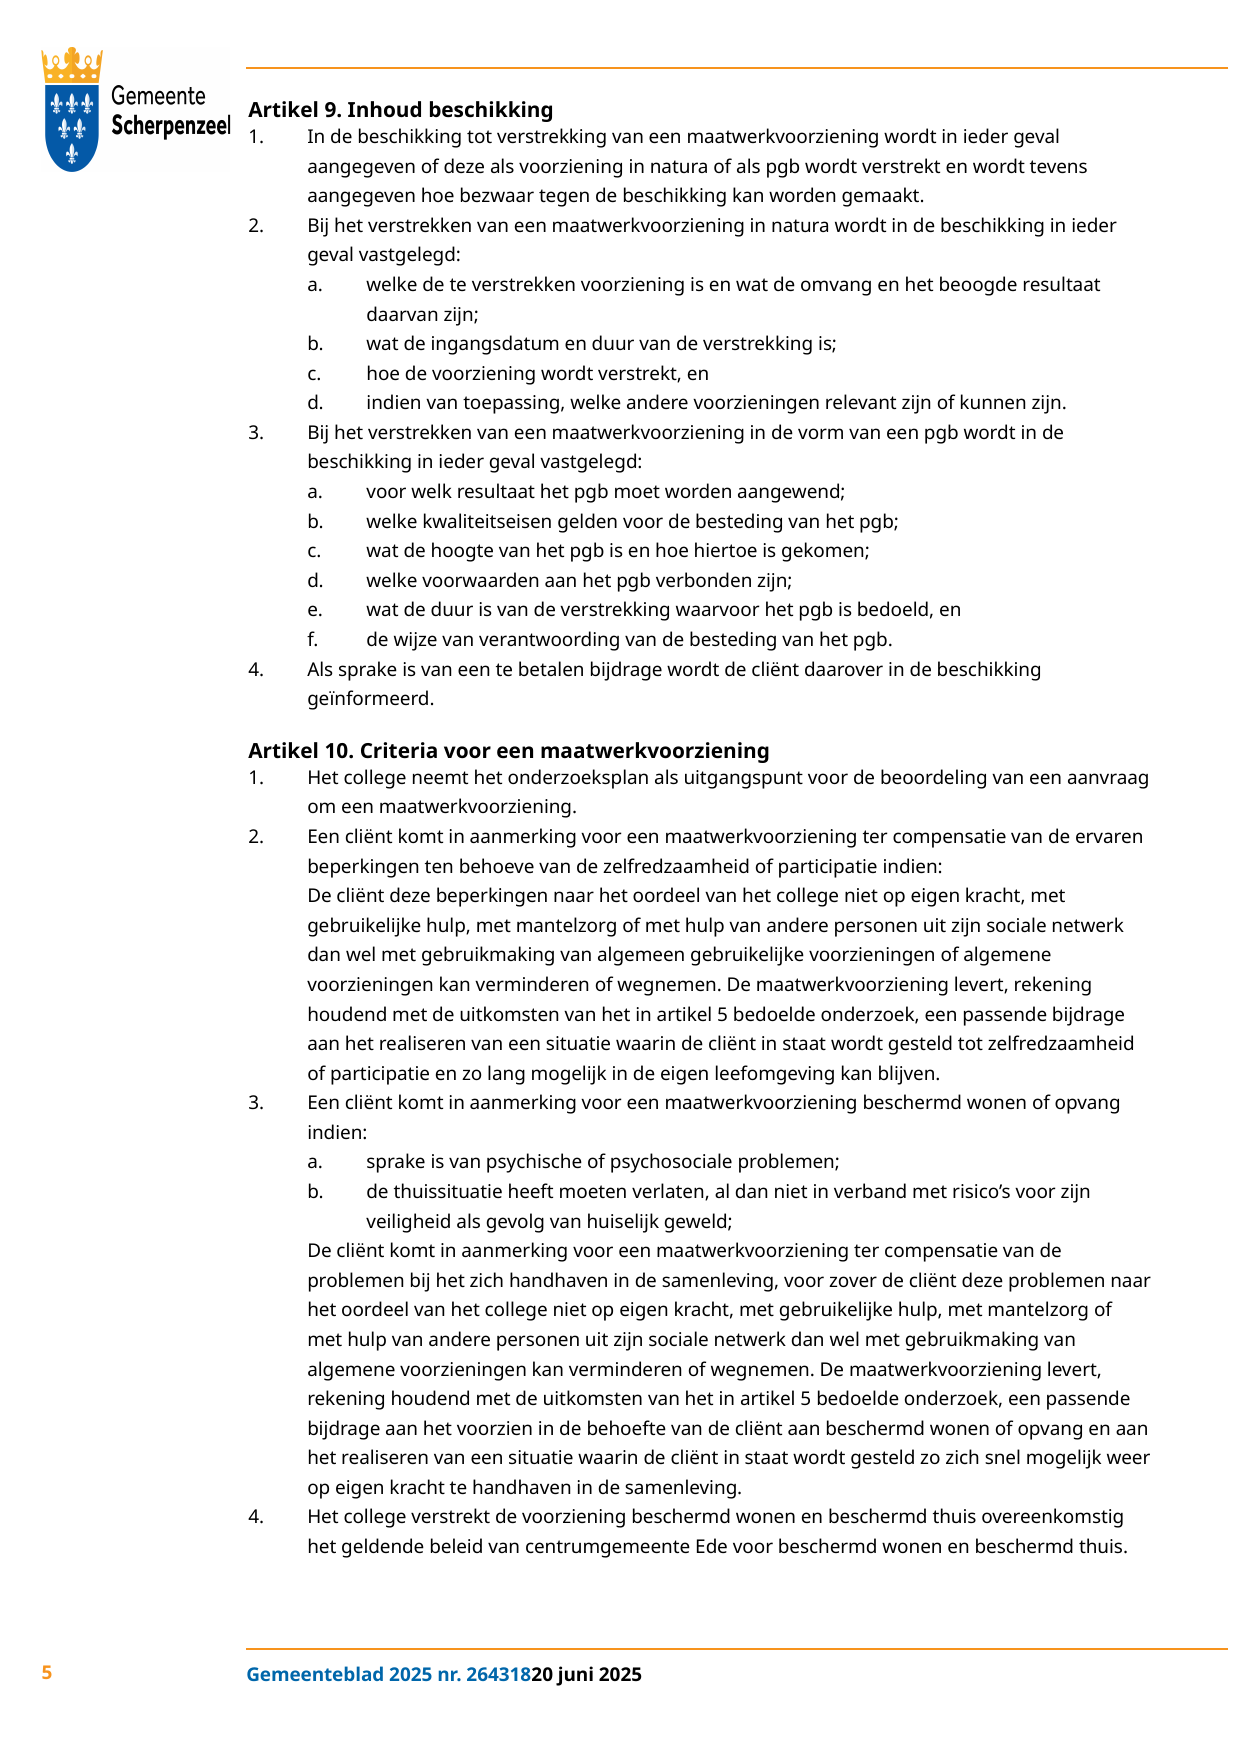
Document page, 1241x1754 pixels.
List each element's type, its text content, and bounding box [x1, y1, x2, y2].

text Artikel 9. Inhoud beschikking [248, 95, 1152, 123]
list sprake is van psychische of psychosociale problemen; [307, 1149, 1152, 1174]
picture [41, 47, 231, 172]
list In de beschikking tot verstrekking van een maatwerkvoorziening wordt in ieder geval aangegeven of deze als voorziening in natura of als pgb wordt verstrekt en wordt tevens aangegeven hoe bezwaar tegen de beschikking kan worden gemaakt. [248, 123, 1152, 208]
list Een cliënt komt in aanmerking voor een maatwerkvoorziening beschermd wonen of opvang indien: [248, 1089, 1152, 1145]
list Een cliënt komt in aanmerking voor een maatwerkvoorziening ter compensatie van de ervaren beperkingen ten behoeve van de zelfredzaamheid of participatie indien: [248, 823, 1152, 879]
list welke de te verstrekken voorziening is en wat de omvang en het beoogde resultaat daarvan zijn; [307, 271, 1152, 326]
list hoe de voorziening wordt verstrekt, en [307, 360, 1152, 386]
list welke kwaliteitseisen gelden voor de besteding van het pgb; [307, 508, 1152, 533]
list De cliënt deze beperkingen naar het oordeel van het college niet op eigen kracht, met gebruikelijke hulp, met mantelzorg of met hulp van andere personen uit zijn sociale netwerk dan wel met gebruikmaking van algemeen gebruikelijke voorzieningen of algemene voorzieningen kan verminderen of wegnemen. De maatwerkvoorziening levert, rekening houdend met de uitkomsten van het in artikel 5 bedoelde onderzoek, een passende bijdrage aan het realiseren van een situatie waarin de cliënt in staat wordt gesteld tot zelfredzaamheid of participatie en zo lang mogelijk in de eigen leefomgeving kan blijven. [248, 882, 1152, 1086]
list wat de ingangsdatum en duur van de verstrekking is; [307, 330, 1152, 356]
list wat de hoogte van het pgb is en hoe hiertoe is gekomen; [307, 537, 1152, 563]
list Als sprake is van een te betalen bijdrage wordt de cliënt daarover in de beschikking geïnformeerd. [248, 656, 1152, 711]
list de thuissituatie heeft moeten verlaten, al dan niet in verband met risico’s voor zijn veiligheid als gevolg van huiselijk geweld; [307, 1178, 1152, 1234]
list de wijze van verantwoording van de besteding van het pgb. [307, 626, 1152, 652]
text Artikel 10. Criteria voor een maatwerkvoorziening [248, 736, 1152, 764]
list Bij het verstrekken van een maatwerkvoorziening in de vorm van een pgb wordt in de beschikking in ieder geval vastgelegd: [248, 419, 1152, 474]
list indien van toepassing, welke andere voorzieningen relevant zijn of kunnen zijn. [307, 389, 1152, 415]
list wat de duur is van de verstrekking waarvoor het pgb is bedoeld, en [307, 597, 1152, 622]
list voor welk resultaat het pgb moet worden aangewend; [307, 478, 1152, 504]
list Het college neemt het onderzoeksplan als uitgangspunt voor de beoordeling van een aanvraag om een maatwerkvoorziening. [248, 764, 1152, 819]
list welke voorwaarden aan het pgb verbonden zijn; [307, 567, 1152, 593]
list Het college verstrekt de voorziening beschermd wonen en beschermd thuis overeenkomstig het geldende beleid van centrumgemeente Ede voor beschermd wonen en beschermd thuis. [248, 1504, 1152, 1559]
list Bij het verstrekken van een maatwerkvoorziening in natura wordt in de beschikking in ieder geval vastgelegd: [248, 212, 1152, 267]
list De cliënt komt in aanmerking voor een maatwerkvoorziening ter compensatie van de problemen bij het zich handhaven in de samenleving, voor zover de cliënt deze problemen naar het oordeel van het college niet op eigen kracht, met gebruikelijke hulp, met mantelzorg of met hulp van andere personen uit zijn sociale netwerk dan wel met gebruikmaking van algemene voorzieningen kan verminderen of wegnemen. De maatwerkvoorziening levert, rekening houdend met de uitkomsten van het in artikel 5 bedoelde onderzoek, een passende bijdrage aan het voorzien in de behoefte van de cliënt aan beschermd wonen of opvang en aan het realiseren van een situatie waarin de cliënt in staat wordt gesteld zo zich snel mogelijk weer op eigen kracht te handhaven in de samenleving. [248, 1237, 1152, 1500]
